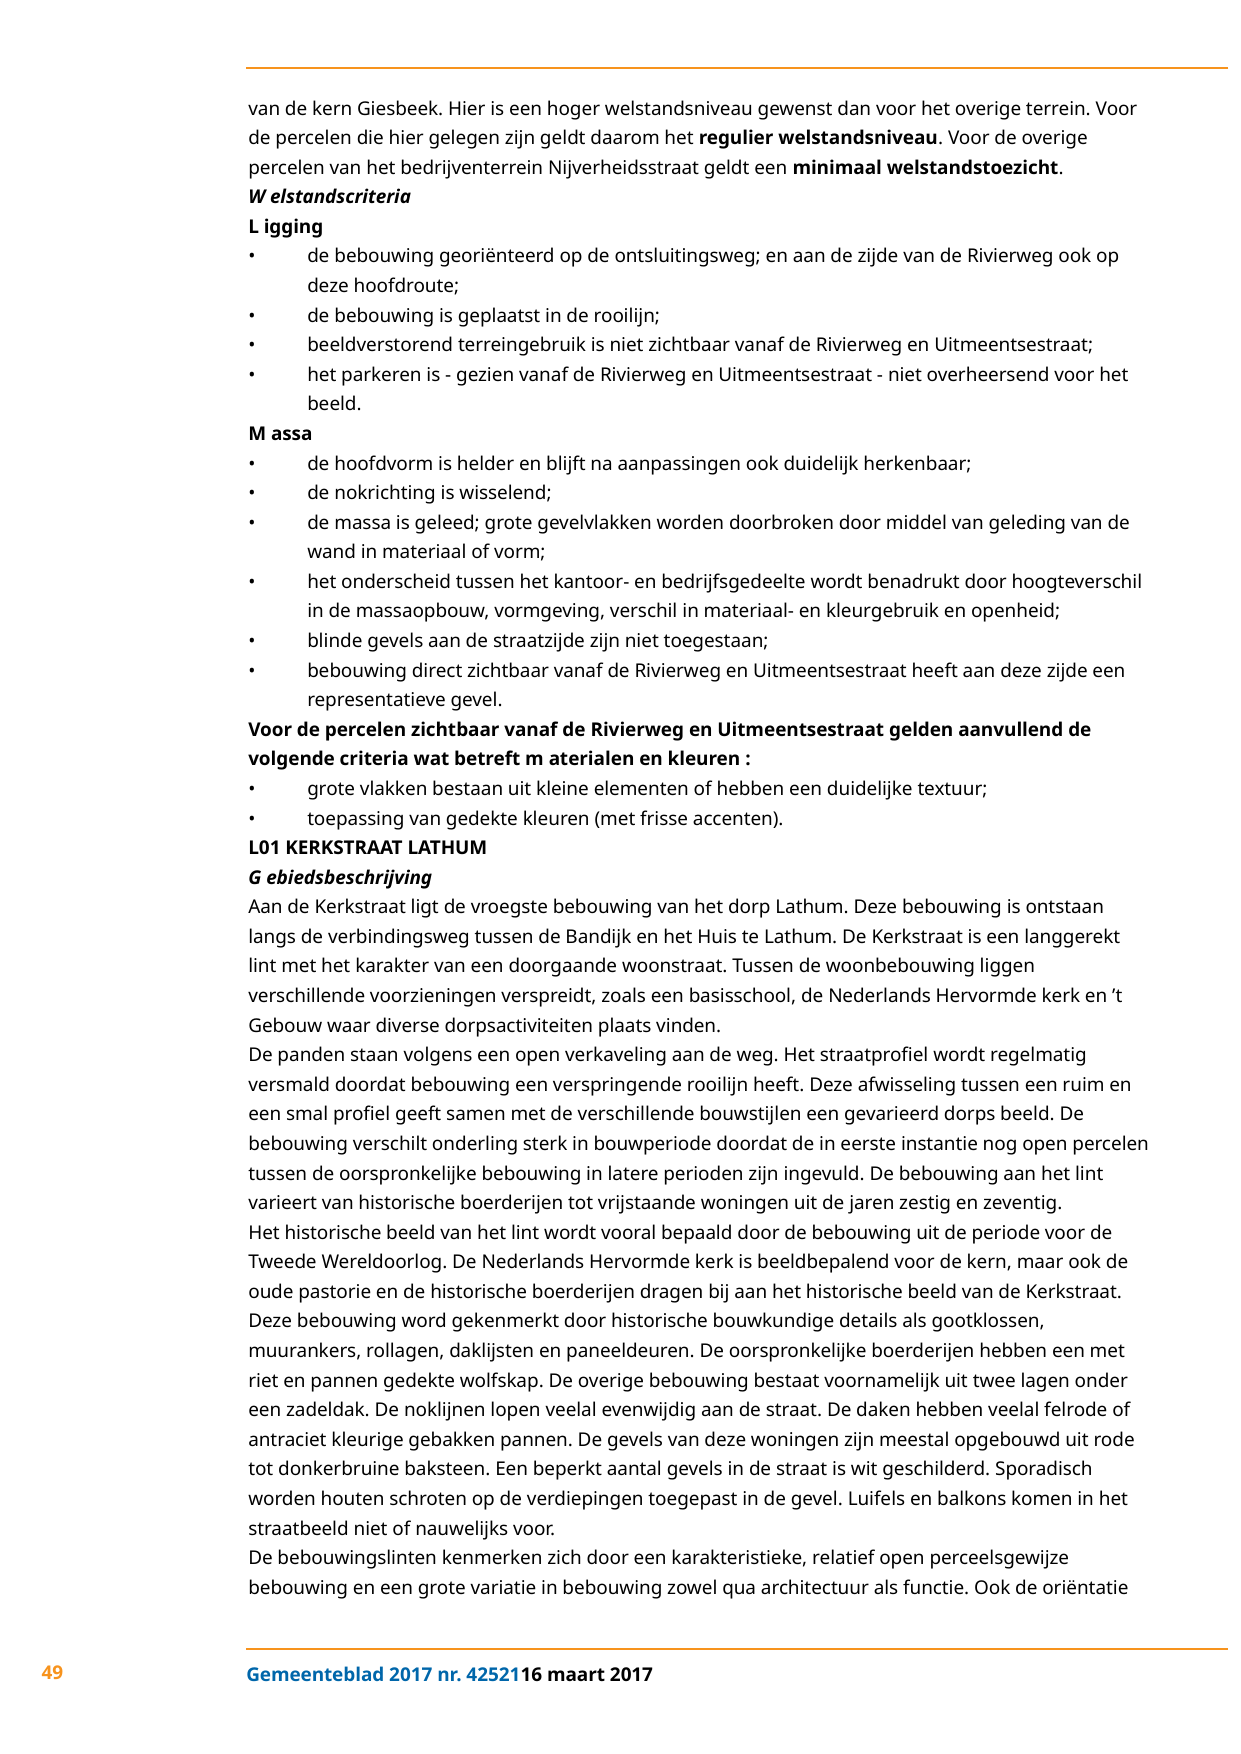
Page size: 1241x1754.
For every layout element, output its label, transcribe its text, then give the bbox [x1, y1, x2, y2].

list bebouwing direct zichtbaar vanaf de Rivierweg en Uitmeentsestraat heeft aan deze zijde een representatieve gevel. [248, 657, 1152, 712]
list blinde gevels aan de straatzijde zijn niet toegestaan; [248, 627, 1152, 653]
text W elstandscriteria [248, 183, 1152, 209]
text Aan de Kerkstraat ligt de vroegste bebouwing van het dorp Lathum. Deze bebouwing is ontstaan langs de verbindingsweg tussen de Bandijk en het Huis te Lathum. De Kerkstraat is een langgerekt lint met het karakter van een doorgaande woonstraat. Tussen de woonbebouwing liggen verschillende voorzieningen verspreidt, zoals een basisschool, de Nederlands Hervormde kerk en ’t Gebouw waar diverse dorpsactiviteiten plaats vinden. [248, 893, 1152, 1038]
text Het historische beeld van het lint wordt vooral bepaald door de bebouwing uit de periode voor de Tweede Wereldoorlog. De Nederlands Hervormde kerk is beeldbepalend voor de kern, maar ook de oude pastorie en de historische boerderijen dragen bij aan het historische beeld van de Kerkstraat. Deze bebouwing word gekenmerkt door historische bouwkundige details als gootklossen, muurankers, rollagen, daklijsten en paneeldeuren. De oorspronkelijke boerderijen hebben een met riet en pannen gedekte wolfskap. De overige bebouwing bestaat voornamelijk uit twee lagen onder een zadeldak. De noklijnen lopen veelal evenwijdig aan de straat. De daken hebben veelal felrode of antraciet kleurige gebakken pannen. De gevels van deze woningen zijn meestal opgebouwd uit rode tot donkerbruine baksteen. Een beperkt aantal gevels in de straat is wit geschilderd. Sporadisch worden houten schroten op de verdiepingen toegepast in de gevel. Luifels en balkons komen in het straatbeeld niet of nauwelijks voor. [248, 1219, 1152, 1541]
text M assa [248, 420, 1152, 446]
list het parkeren is - gezien vanaf de Rivierweg en Uitmeentsestraat - niet overheersend voor het beeld. [248, 361, 1152, 416]
list de hoofdvorm is helder en blijft na aanpassingen ook duidelijk herkenbaar; [248, 450, 1152, 476]
text De bebouwingslinten kenmerken zich door een karakteristieke, relatief open perceelsgewijze bebouwing en een grote variatie in bebouwing zowel qua architectuur als functie. Ook de oriëntatie [248, 1544, 1152, 1600]
list het onderscheid tussen het kantoor- en bedrijfsgedeelte wordt benadrukt door hoogteverschil in de massaopbouw, vormgeving, verschil in materiaal- en kleurgebruik en openheid; [248, 568, 1152, 623]
list de nokrichting is wisselend; [248, 479, 1152, 505]
picture [41, 47, 231, 172]
text G ebiedsbeschrijving [248, 864, 1152, 890]
list de bebouwing georiënteerd op de ontsluitingsweg; en aan de zijde van de Rivierweg ook op deze hoofdroute; [248, 243, 1152, 298]
text L01 KERKSTRAAT LATHUM [248, 834, 1152, 860]
list grote vlakken bestaan uit kleine elementen of hebben een duidelijke textuur; [248, 775, 1152, 801]
text Voor de percelen zichtbaar vanaf de Rivierweg en Uitmeentsestraat gelden aanvullend de volgende criteria wat betreft m aterialen en kleuren : [248, 716, 1152, 771]
list beeldverstorend terreingebruik is niet zichtbaar vanaf de Rivierweg en Uitmeentsestraat; [248, 331, 1152, 357]
list toepassing van gedekte kleuren (met frisse accenten). [248, 805, 1152, 831]
text L igging [248, 213, 1152, 239]
text van de kern Giesbeek. Hier is een hoger welstandsniveau gewenst dan voor het overige terrein. Voor de percelen die hier gelegen zijn geldt daarom het regulier welstandsniveau. Voor de overige percelen van het bedrijventerrein Nijverheidsstraat geldt een minimaal welstandstoezicht. [248, 95, 1152, 180]
text De panden staan volgens een open verkaveling aan de weg. Het straatprofiel wordt regelmatig versmald doordat bebouwing een verspringende rooilijn heeft. Deze afwisseling tussen een ruim en een smal profiel geeft samen met de verschillende bouwstijlen een gevarieerd dorps beeld. De bebouwing verschilt onderling sterk in bouwperiode doordat de in eerste instantie nog open percelen tussen de oorspronkelijke bebouwing in latere perioden zijn ingevuld. De bebouwing aan het lint varieert van historische boerderijen tot vrijstaande woningen uit de jaren zestig en zeventig. [248, 1041, 1152, 1215]
list de bebouwing is geplaatst in de rooilijn; [248, 302, 1152, 328]
list de massa is geleed; grote gevelvlakken worden doorbroken door middel van geleding van de wand in materiaal of vorm; [248, 509, 1152, 564]
